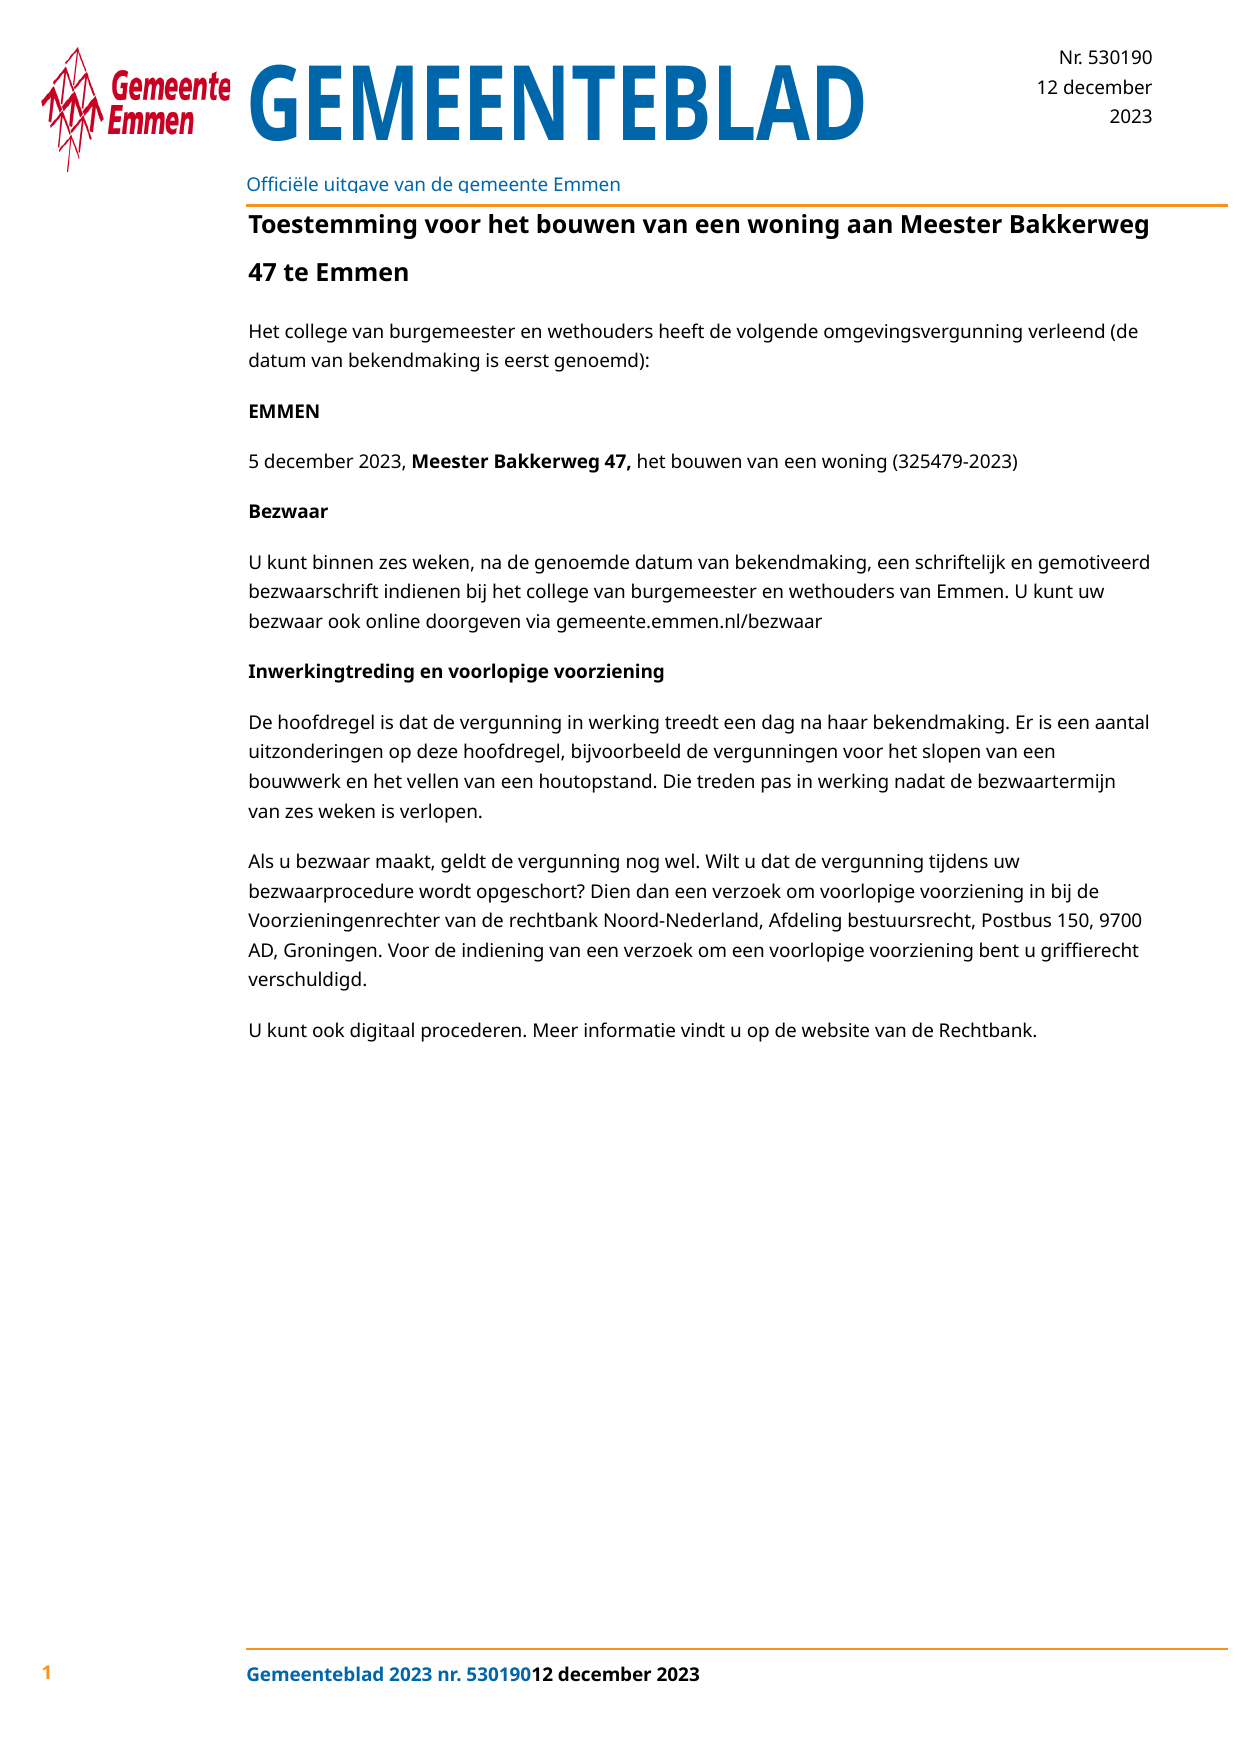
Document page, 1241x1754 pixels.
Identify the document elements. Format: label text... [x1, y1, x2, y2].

text Het college van burgemeester en wethouders heeft de volgende omgevingsvergunning verleend (de datum van bekendmaking is eerst genoemd): [248, 318, 1152, 373]
text Inwerkingtreding en voorlopige voorziening [248, 659, 1152, 684]
text U kunt binnen zes weken, na de genoemde datum van bekendmaking, een schriftelijk en gemotiveerd bezwaarschrift indienen bij het college van burgemeester en wethouders van Emmen. U kunt uw bezwaar ook online doorgeven via gemeente.emmen.nl/bezwaar [248, 549, 1152, 634]
text 5 december 2023, Meester Bakkerweg 47, het bouwen van een woning (325479-2023) [248, 448, 1152, 474]
text De hoofdregel is dat de vergunning in werking treedt een dag na haar bekendmaking. Er is een aantal uitzonderingen op deze hoofdregel, bijvoorbeeld de vergunningen voor het slopen van een bouwwerk en het vellen van een houtopstand. Die treden pas in werking nadat de bezwaartermijn van zes weken is verlopen. [248, 709, 1152, 824]
text Als u bezwaar maakt, geldt de vergunning nog wel. Wilt u dat de vergunning tijdens uw bezwaarprocedure wordt opgeschort? Dien dan een verzoek om voorlopige voorziening in bij de Voorzieningenrechter van de rechtbank Noord-Nederland, Afdeling bestuursrecht, Postbus 150, 9700 AD, Groningen. Voor de indiening van een verzoek om een voorlopige voorziening bent u griffierecht verschuldigd. [248, 848, 1152, 992]
text Bezwaar [248, 499, 1152, 524]
text EMMEN [248, 398, 1152, 424]
picture [41, 47, 231, 172]
text U kunt ook digitaal procederen. Meer informatie vindt u op de website van de Rechtbank. [248, 1017, 1152, 1043]
text Toestemming voor het bouwen van een woning aan Meester Bakkerweg 47 te Emmen [248, 207, 1152, 288]
